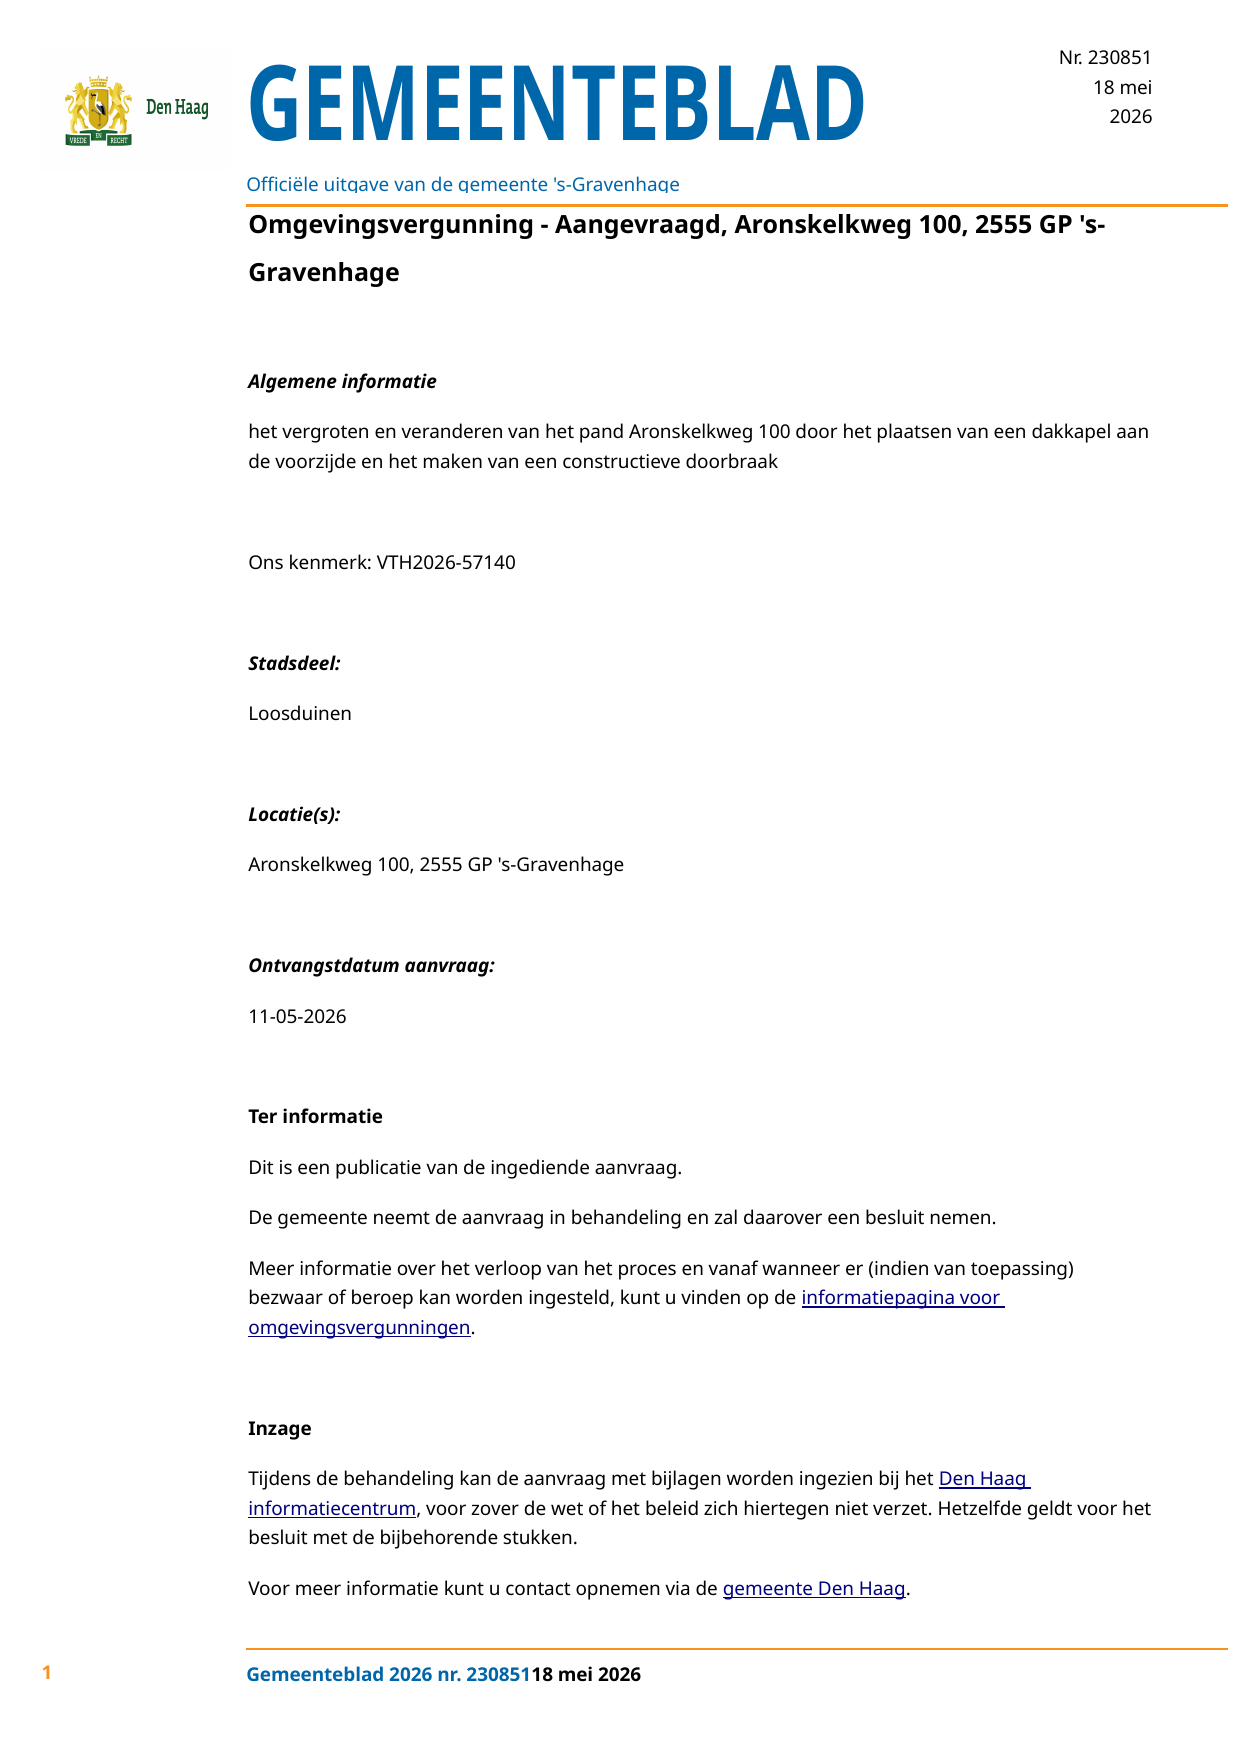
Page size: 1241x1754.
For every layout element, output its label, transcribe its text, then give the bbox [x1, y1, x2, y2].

text Inzage [248, 1415, 1152, 1441]
text Algemene informatie [248, 368, 1152, 394]
text Tijdens de behandeling kan de aanvraag met bijlagen worden ingezien bij het Den Haag informatiecentrum, voor zover de wet of het beleid zich hiertegen niet verzet. Hetzelfde geldt voor het besluit met de bijbehorende stukken. [248, 1465, 1152, 1550]
text Ontvangstdatum aanvraag: [248, 952, 1152, 978]
text Voor meer informatie kunt u contact opnemen via de gemeente Den Haag. [248, 1575, 1152, 1601]
text De gemeente neemt de aanvraag in behandeling en zal daarover een besluit nemen. [248, 1204, 1152, 1230]
text Locatie(s): [248, 801, 1152, 827]
text Ons kenmerk: VTH2026-57140 [248, 549, 1152, 575]
text Ter informatie [248, 1104, 1152, 1129]
text Stadsdeel: [248, 650, 1152, 676]
text 11-05-2026 [248, 1003, 1152, 1029]
text het vergroten en veranderen van het pand Aronskelkweg 100 door het plaatsen van een dakkapel aan de voorzijde en het maken van een constructieve doorbraak [248, 419, 1152, 474]
text Loosduinen [248, 700, 1152, 726]
text Meer informatie over het verloop van het proces en vanaf wanneer er (indien van toepassing) bezwaar of beroep kan worden ingesteld, kunt u vinden op de informatiepagina voor omgevingsvergunningen. [248, 1255, 1152, 1340]
picture [41, 47, 231, 172]
text Dit is een publicatie van de ingediende aanvraag. [248, 1154, 1152, 1180]
text Aronskelkweg 100, 2555 GP 's-Gravenhage [248, 852, 1152, 877]
text Omgevingsvergunning - Aangevraagd, Aronskelkweg 100, 2555 GP 's-Gravenhage [248, 207, 1152, 288]
